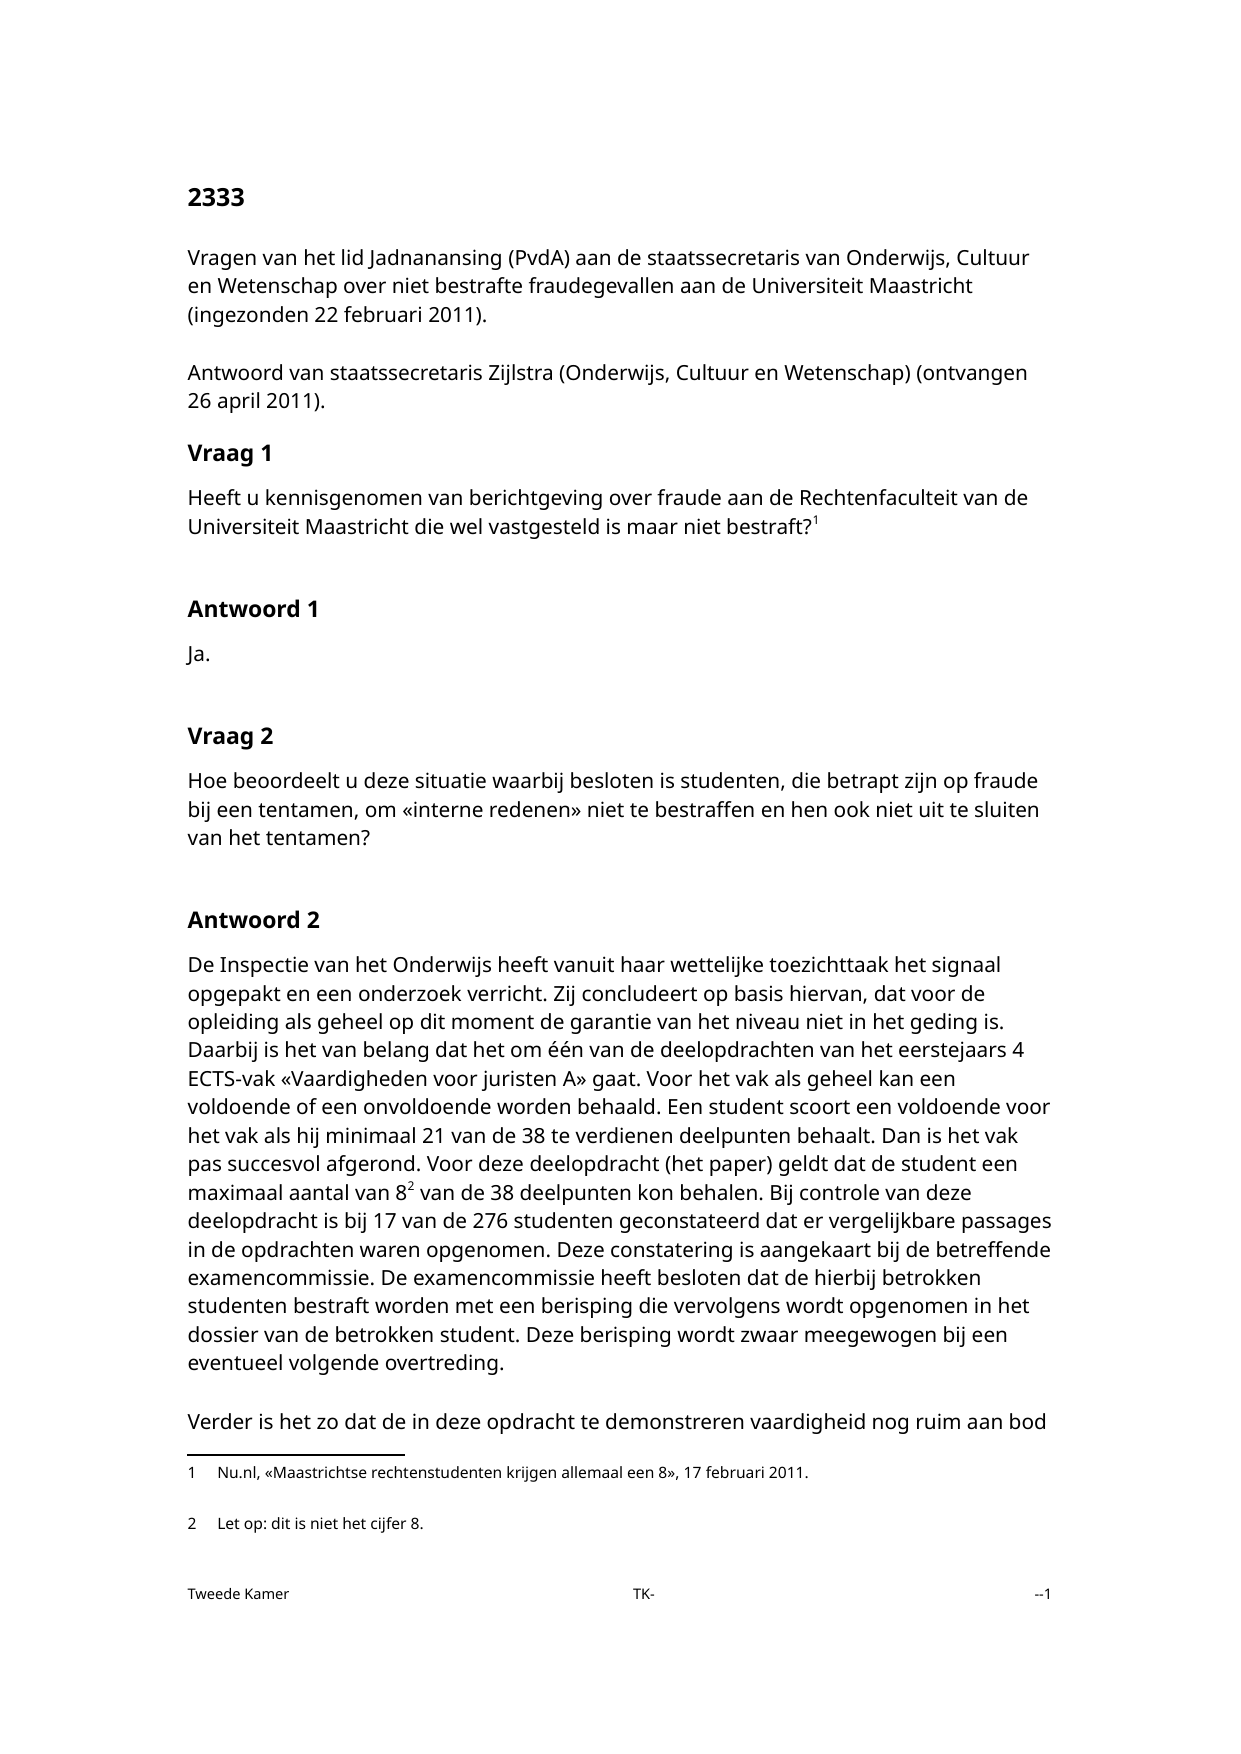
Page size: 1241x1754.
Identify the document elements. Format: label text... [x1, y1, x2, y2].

text Nu.nl, «Maastrichtse rechtenstudenten krijgen allemaal een 8», 17 februari 2011. [187, 1447, 1053, 1476]
text Ja. [187, 639, 1053, 667]
text Verder is het zo dat de in deze opdracht te demonstreren vaardigheid nog ruim aan bod [187, 1407, 1053, 1435]
text De Inspectie van het Onderwijs heeft vanuit haar wettelijke toezichttaak het signaal opgepakt en een onderzoek verricht. Zij concludeert op basis hiervan, dat voor de opleiding als geheel op dit moment de garantie van het niveau niet in het geding is. Daarbij is het van belang dat het om één van de deelopdrachten van het eerstejaars 4 ECTS-vak «Vaardigheden voor juristen A» gaat. Voor het vak als geheel kan een voldoende of een onvoldoende worden behaald. Een student scoort een voldoende voor het vak als hij minimaal 21 van de 38 te verdienen deelpunten behaalt. Dan is het vak pas succesvol afgerond. Voor deze deelopdracht (het paper) geldt dat de student een maximaal aantal van 8 van de 38 deelpunten kon behalen. Bij controle van deze deelopdracht is bij 17 van de 276 studenten geconstateerd dat er vergelijkbare passages in de opdrachten waren opgenomen. Deze constatering is aangekaart bij de betreffende examencommissie. De examencommissie heeft besloten dat de hierbij betrokken studenten bestraft worden met een berisping die vervolgens wordt opgenomen in het dossier van de betrokken student. Deze berisping wordt zwaar meegewogen bij een eventueel volgende overtreding. [187, 950, 1053, 1377]
text Hoe beoordeelt u deze situatie waarbij besloten is studenten, die betrapt zijn op fraude bij een tentamen, om «interne redenen» niet te bestraffen en hen ook niet uit te sluiten van het tentamen? [187, 766, 1053, 852]
text Heeft u kennisgenomen van berichtgeving over fraude aan de Rechtenfaculteit van de Universiteit Maastricht die wel vastgesteld is maar niet bestraft? [187, 483, 1053, 540]
subtitle Antwoord 2 [187, 904, 1053, 935]
text 2333 [187, 179, 1053, 213]
text Antwoord van staatssecretaris Zijlstra (Onderwijs, Cultuur en Wetenschap) (ontvangen 26 april 2011). [187, 358, 1053, 415]
text Let op: dit is niet het cijfer 8. [187, 1506, 1053, 1534]
subtitle Vraag 2 [187, 720, 1053, 751]
subtitle Vraag 1 [187, 437, 1053, 468]
text Vragen van het lid Jadnanansing (PvdA) aan de staatssecretaris van Onderwijs, Cultuur en Wetenschap over niet bestrafte fraudegevallen aan de Universiteit Maastricht (ingezonden 22 februari 2011). [187, 243, 1053, 328]
subtitle Antwoord 1 [187, 593, 1053, 624]
